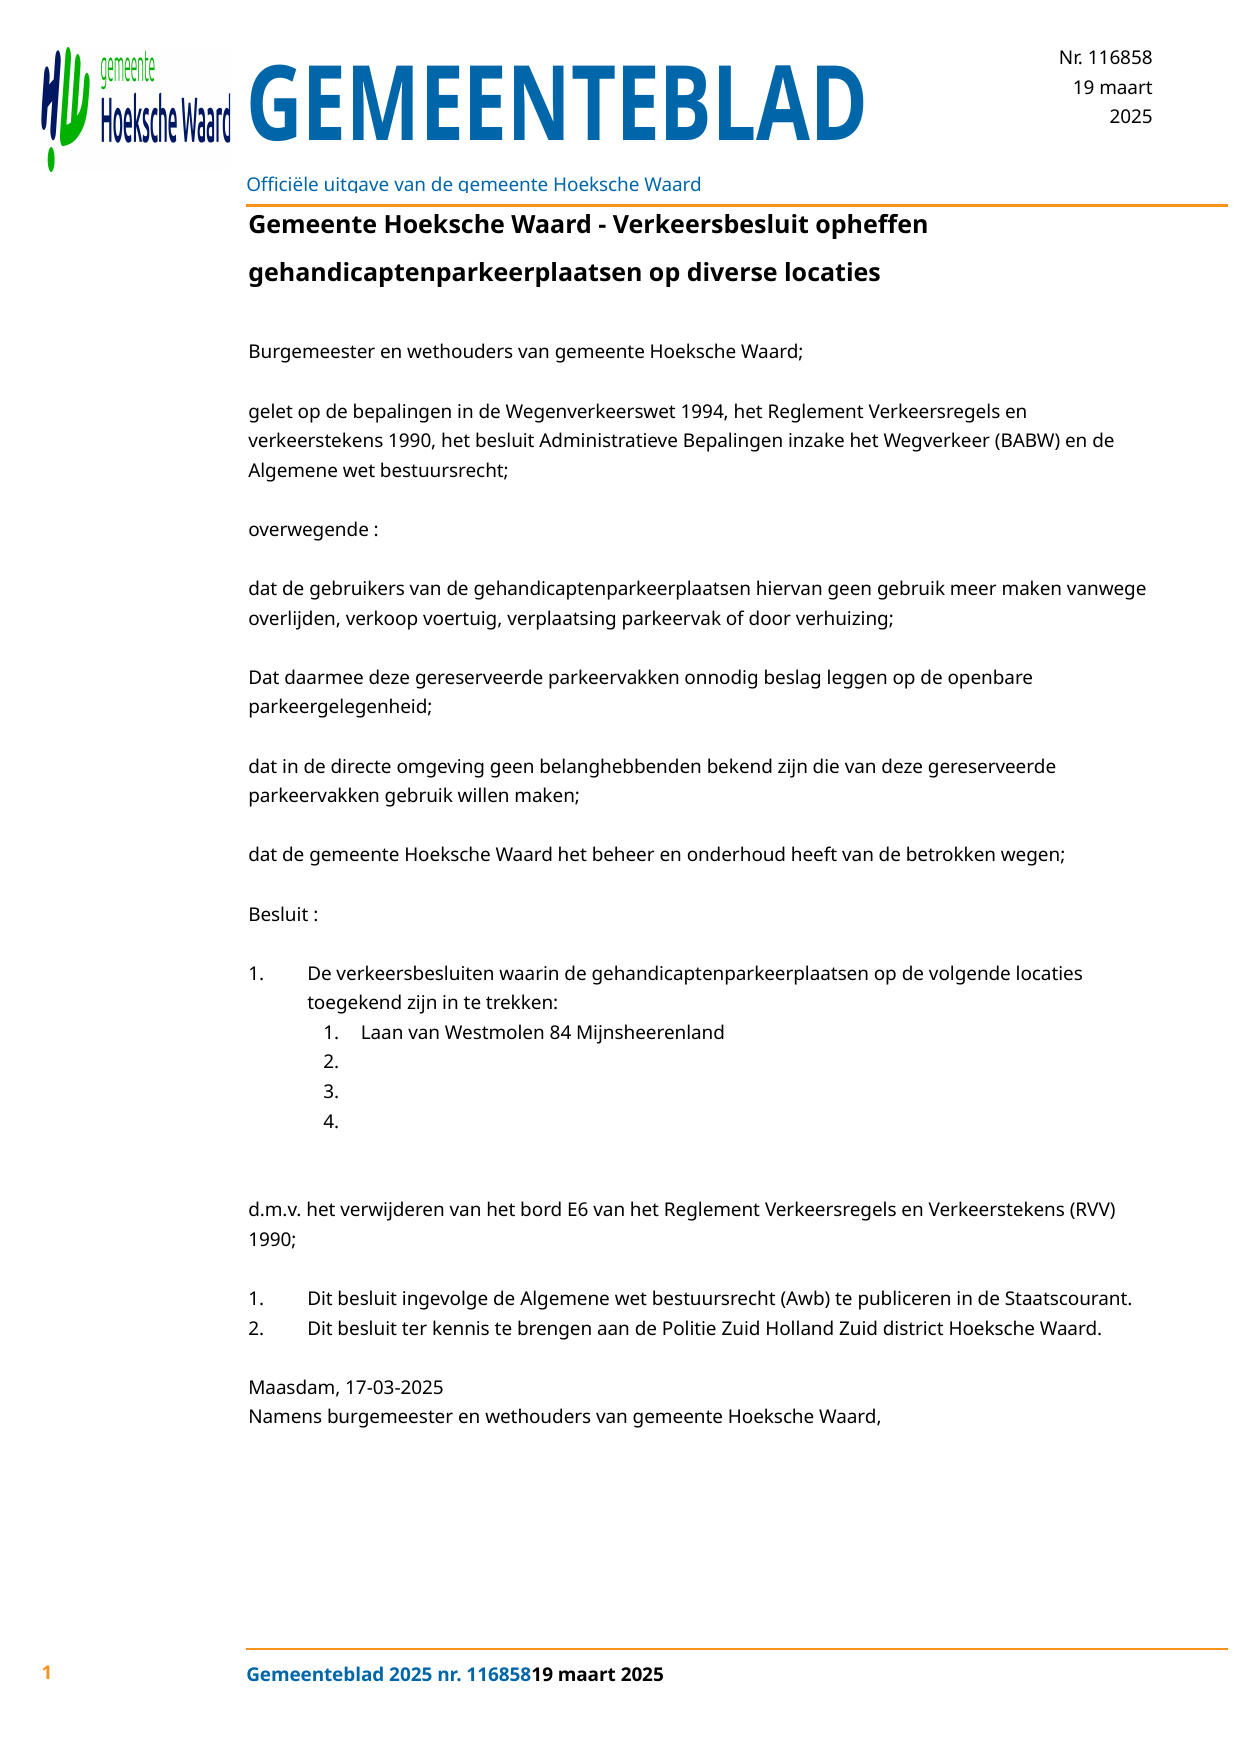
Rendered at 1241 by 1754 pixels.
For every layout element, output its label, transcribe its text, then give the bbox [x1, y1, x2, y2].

text gelet op de bepalingen in de Wegenverkeerswet 1994, het Reglement Verkeersregels en verkeerstekens 1990, het besluit Administratieve Bepalingen inzake het Wegverkeer (BABW) en de Algemene wet bestuursrecht; [248, 398, 1152, 483]
text Maasdam, 17-03-2025 [248, 1374, 1152, 1400]
text Burgemeester en wethouders van gemeente Hoeksche Waard; [248, 339, 1152, 364]
text dat de gebruikers van de gehandicaptenparkeerplaatsen hiervan geen gebruik meer maken vanwege overlijden, verkoop voertuig, verplaatsing parkeervak of door verhuizing; [248, 575, 1152, 631]
list Dit besluit ingevolge de Algemene wet bestuursrecht (Awb) te publiceren in de Staatscourant. [248, 1285, 1152, 1311]
text dat de gemeente Hoeksche Waard het beheer en onderhoud heeft van de betrokken wegen; [248, 842, 1152, 867]
text d.m.v. het verwijderen van het bord E6 van het Reglement Verkeersregels en Verkeerstekens (RVV) 1990; [248, 1197, 1152, 1252]
text overwegende : [248, 516, 1152, 542]
list Laan van Westmolen 84 Mijnsheerenland [323, 1019, 1152, 1045]
list De verkeersbesluiten waarin de gehandicaptenparkeerplaatsen op de volgende locaties toegekend zijn in te trekken: [248, 960, 1152, 1015]
text Besluit : [248, 901, 1152, 926]
list Dit besluit ter kennis te brengen aan de Politie Zuid Holland Zuid district Hoeksche Waard. [248, 1315, 1152, 1341]
picture [41, 47, 231, 172]
text Dat daarmee deze gereserveerde parkeervakken onnodig beslag leggen op de openbare parkeergelegenheid; [248, 664, 1152, 719]
text dat in de directe omgeving geen belanghebbenden bekend zijn die van deze gereserveerde parkeervakken gebruik willen maken; [248, 753, 1152, 808]
text Namens burgemeester en wethouders van gemeente Hoeksche Waard, [248, 1404, 1152, 1429]
text Gemeente Hoeksche Waard - Verkeersbesluit opheffen gehandicaptenparkeerplaatsen op diverse locaties [248, 207, 1152, 288]
